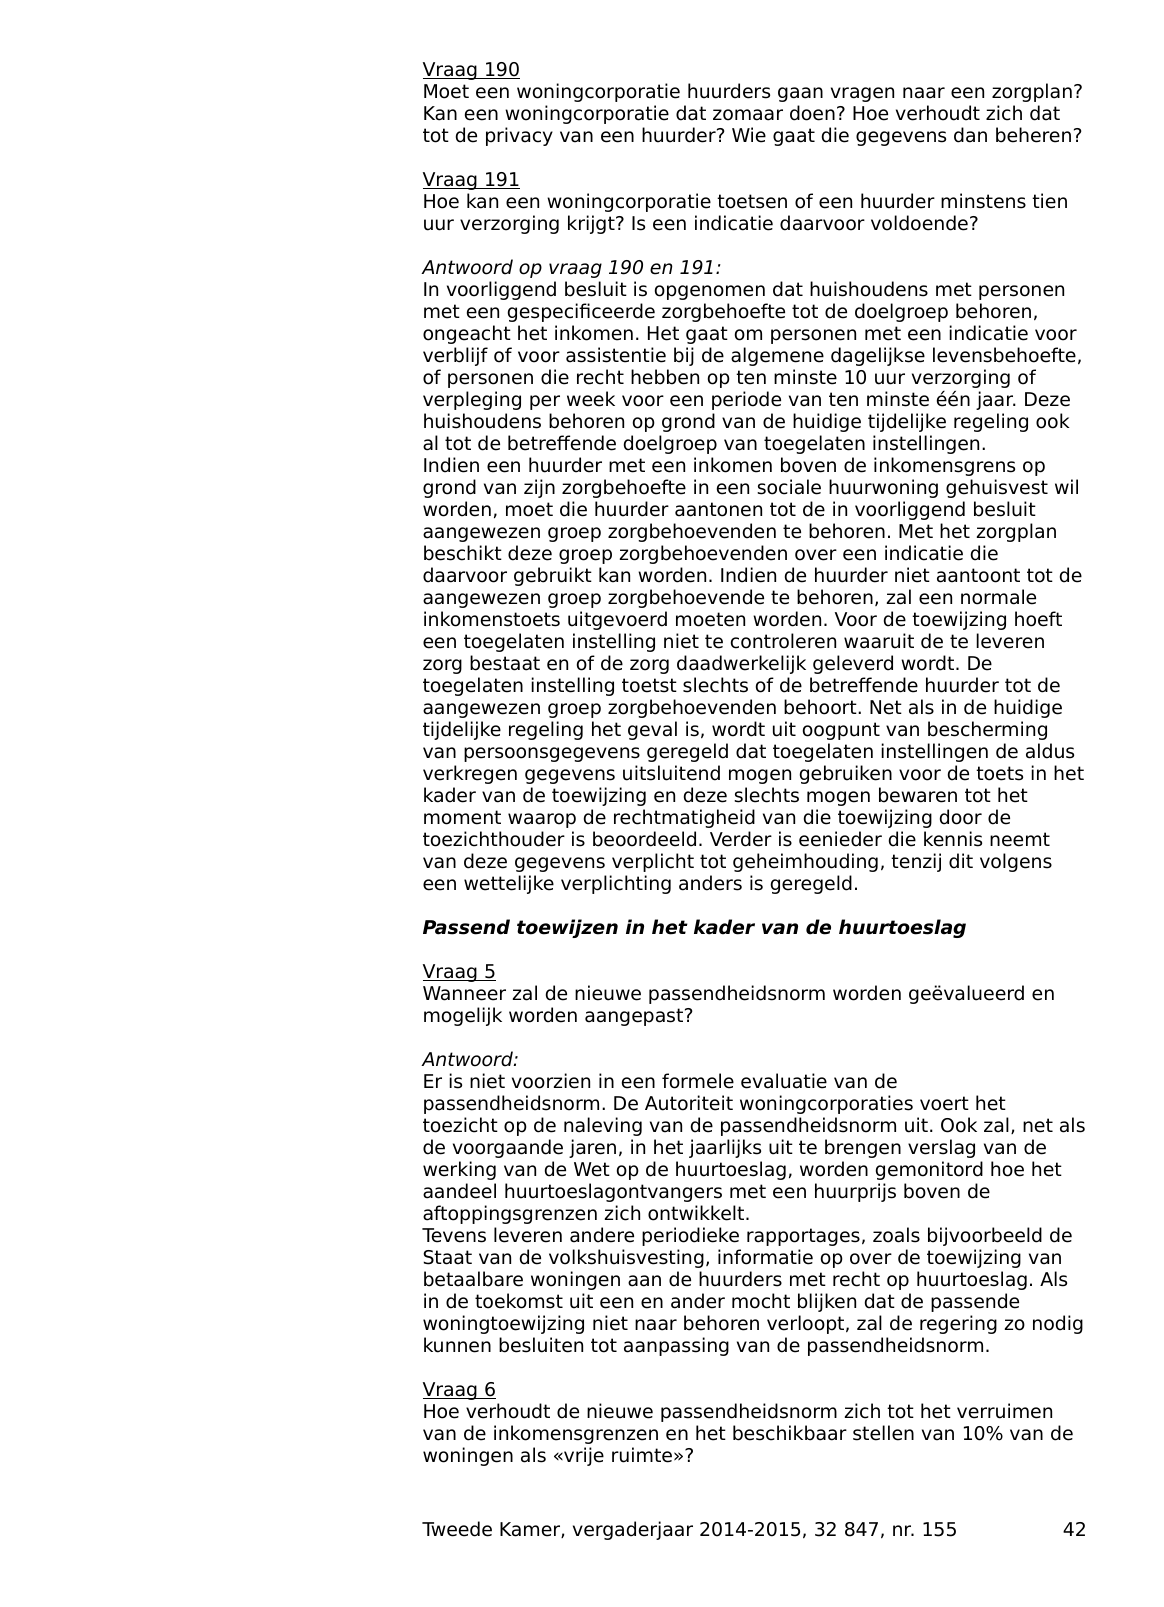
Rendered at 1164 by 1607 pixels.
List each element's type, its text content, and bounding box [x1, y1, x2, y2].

text Tevens leveren andere periodieke rapportages, zoals bijvoorbeeld de Staat van de volkshuisvesting, informatie op over de toewijzing van betaalbare woningen aan de huurders met recht op huurtoeslag. Als in de toekomst uit een en ander mocht blijken dat de passende woningtoewijzing niet naar behoren verloopt, zal de regering zo nodig kunnen besluiten tot aanpassing van de passendheidsnorm. [422, 1225, 1087, 1357]
text Wanneer zal de nieuwe passendheidsnorm worden geëvalueerd en mogelijk worden aangepast? [422, 983, 1087, 1027]
text Vraag 190 [422, 59, 1087, 81]
text Antwoord: [422, 1049, 1087, 1071]
text Vraag 5 [422, 961, 1087, 983]
text Indien een huurder met een inkomen boven de inkomensgrens op grond van zijn zorgbehoefte in een sociale huurwoning gehuisvest wil worden, moet die huurder aantonen tot de in voorliggend besluit aangewezen groep zorgbehoevenden te behoren. Met het zorgplan beschikt deze groep zorgbehoevenden over een indicatie die daarvoor gebruikt kan worden. Indien de huurder niet aantoont tot de aangewezen groep zorgbehoevende te behoren, zal een normale inkomenstoets uitgevoerd moeten worden. Voor de toewijzing hoeft een toegelaten instelling niet te controleren waaruit de te leveren zorg bestaat en of de zorg daadwerkelijk geleverd wordt. De toegelaten instelling toetst slechts of de betreffende huurder tot de aangewezen groep zorgbehoevenden behoort. Net als in de huidige tijdelijke regeling het geval is, wordt uit oogpunt van bescherming van persoonsgegevens geregeld dat toegelaten instellingen de aldus verkregen gegevens uitsluitend mogen gebruiken voor de toets in het kader van de toewijzing en deze slechts mogen bewaren tot het moment waarop de rechtmatigheid van die toewijzing door de toezichthouder is beoordeeld. Verder is eenieder die kennis neemt van deze gegevens verplicht tot geheimhouding, tenzij dit volgens een wettelijke verplichting anders is geregeld. [422, 455, 1087, 895]
text Er is niet voorzien in een formele evaluatie van de passendheidsnorm. De Autoriteit woningcorporaties voert het toezicht op de naleving van de passendheidsnorm uit. Ook zal, net als de voorgaande jaren, in het jaarlijks uit te brengen verslag van de werking van de Wet op de huurtoeslag, worden gemonitord hoe het aandeel huurtoeslagontvangers met een huurprijs boven de aftoppingsgrenzen zich ontwikkelt. [422, 1071, 1087, 1225]
subtitle Passend toewijzen in het kader van de huurtoeslag [422, 917, 1087, 939]
text Hoe verhoudt de nieuwe passendheidsnorm zich tot het verruimen van de inkomensgrenzen en het beschikbaar stellen van 10% van de woningen als «vrije ruimte»? [422, 1401, 1087, 1467]
text Vraag 6 [422, 1379, 1087, 1401]
text Vraag 191 [422, 169, 1087, 191]
text Hoe kan een woningcorporatie toetsen of een huurder minstens tien uur verzorging krijgt? Is een indicatie daarvoor voldoende? [422, 191, 1087, 235]
text Antwoord op vraag 190 en 191: [422, 257, 1087, 279]
text Moet een woningcorporatie huurders gaan vragen naar een zorgplan? Kan een woningcorporatie dat zomaar doen? Hoe verhoudt zich dat tot de privacy van een huurder? Wie gaat die gegevens dan beheren? [422, 81, 1087, 147]
text In voorliggend besluit is opgenomen dat huishoudens met personen met een gespecificeerde zorgbehoefte tot de doelgroep behoren, ongeacht het inkomen. Het gaat om personen met een indicatie voor verblijf of voor assistentie bij de algemene dagelijkse levensbehoefte, of personen die recht hebben op ten minste 10 uur verzorging of verpleging per week voor een periode van ten minste één jaar. Deze huishoudens behoren op grond van de huidige tijdelijke regeling ook al tot de betreffende doelgroep van toegelaten instellingen. [422, 279, 1087, 455]
